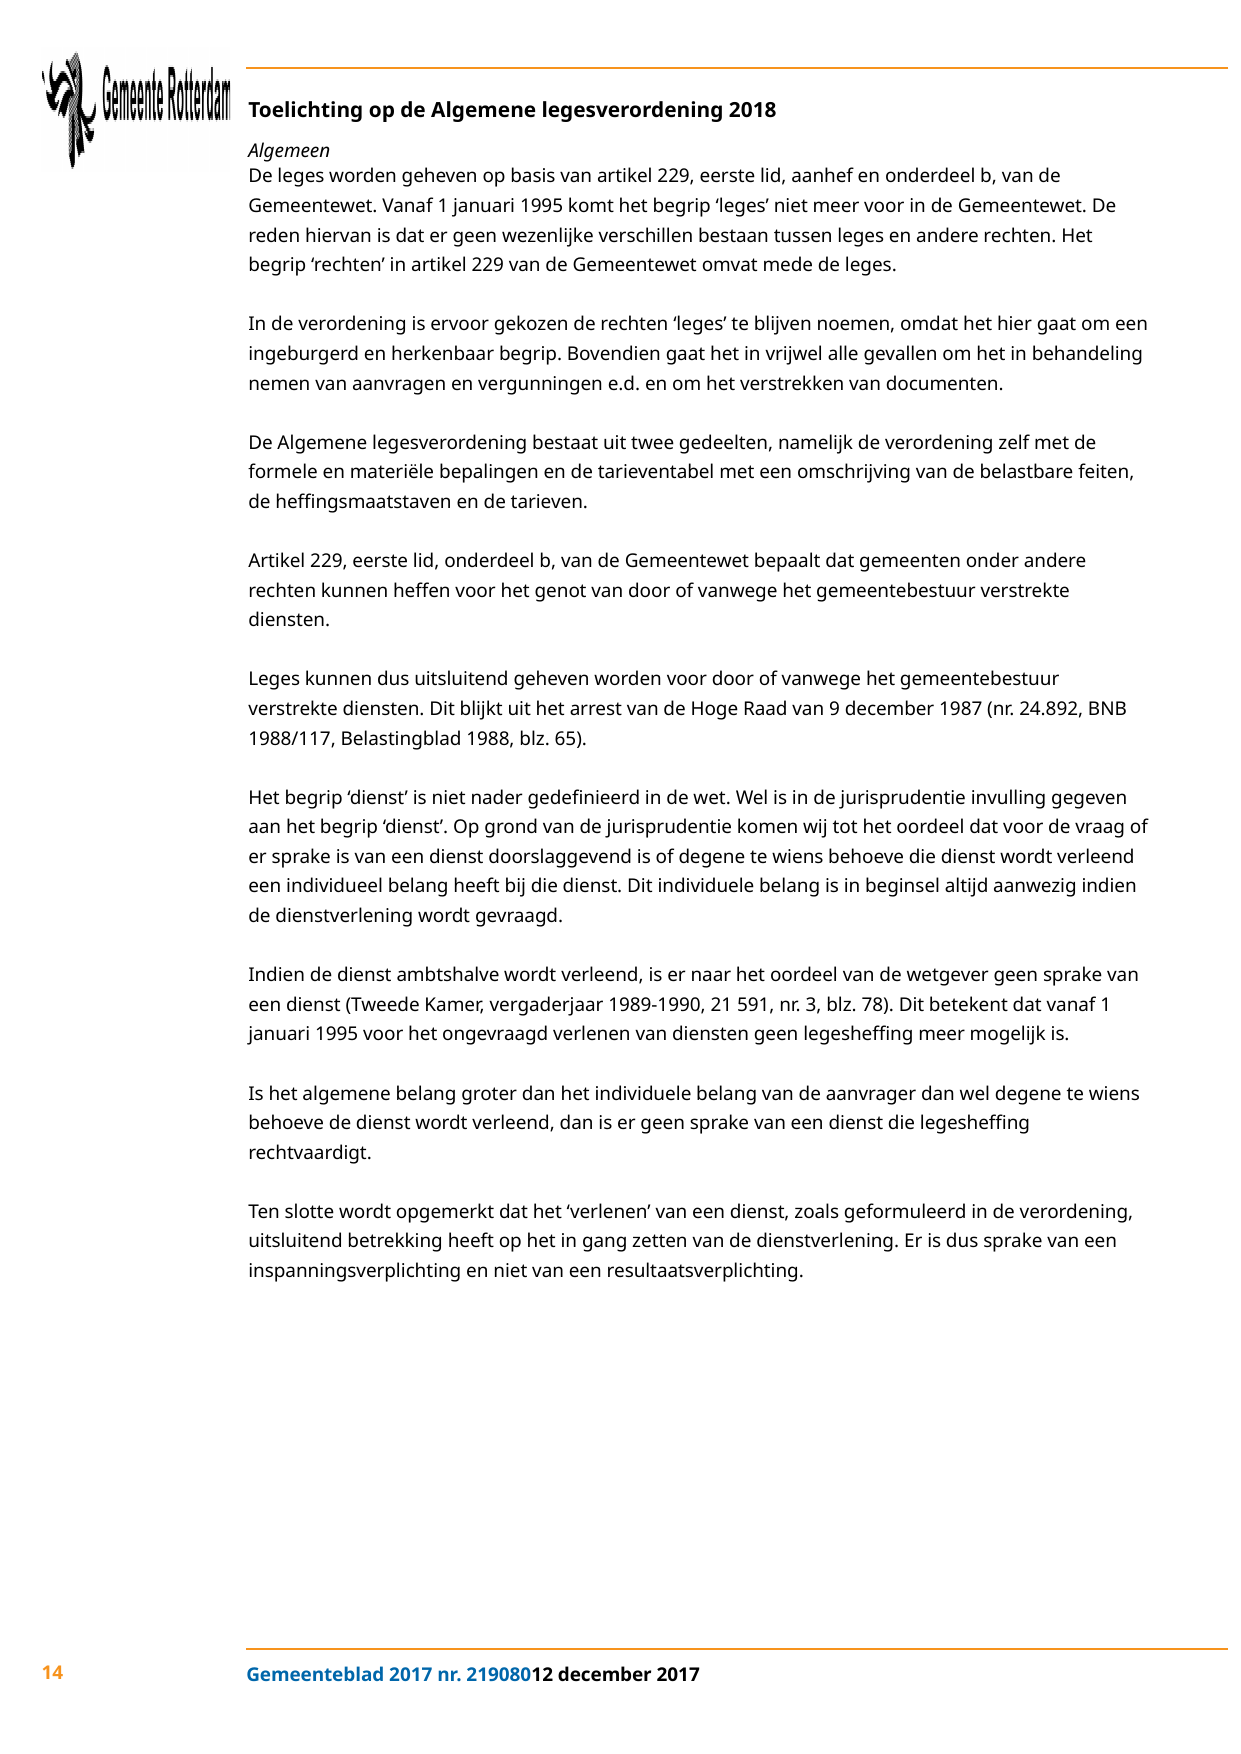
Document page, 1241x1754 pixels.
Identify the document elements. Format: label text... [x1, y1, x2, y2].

text Indien de dienst ambtshalve wordt verleend, is er naar het oordeel van de wetgever geen sprake van een dienst (Tweede Kamer, vergaderjaar 1989-1990, 21 591, nr. 3, blz. 78). Dit betekent dat vanaf 1 januari 1995 voor het ongevraagd verlenen van diensten geen legesheffing meer mogelijk is. [248, 961, 1152, 1046]
text Algemeen [248, 137, 1152, 163]
text De Algemene legesverordening bestaat uit twee gedeelten, namelijk de verordening zelf met de formele en materiële bepalingen en de tarieventabel met een omschrijving van de belastbare feiten, de heffingsmaatstaven en de tarieven. [248, 429, 1152, 514]
text In de verordening is ervoor gekozen de rechten ‘leges’ te blijven noemen, omdat het hier gaat om een ingeburgerd en herkenbaar begrip. Bovendien gaat het in vrijwel alle gevallen om het in behandeling nemen van aanvragen en vergunningen e.d. en om het verstrekken van documenten. [248, 311, 1152, 395]
text Ten slotte wordt opgemerkt dat het ‘verlenen’ van een dienst, zoals geformuleerd in de verordening, uitsluitend betrekking heeft op het in gang zetten van de dienstverlening. Er is dus sprake van een inspanningsverplichting en niet van een resultaatsverplichting. [248, 1198, 1152, 1283]
text Is het algemene belang groter dan het individuele belang van de aanvrager dan wel degene te wiens behoeve de dienst wordt verleend, dan is er geen sprake van een dienst die legesheffing rechtvaardigt. [248, 1080, 1152, 1164]
picture [41, 47, 231, 172]
text Leges kunnen dus uitsluitend geheven worden voor door of vanwege het gemeentebestuur verstrekte diensten. Dit blijkt uit het arrest van de Hoge Raad van 9 december 1987 (nr. 24.892, BNB 1988/117, Belastingblad 1988, blz. 65). [248, 666, 1152, 750]
text De leges worden geheven op basis van artikel 229, eerste lid, aanhef en onderdeel b, van de Gemeentewet. Vanaf 1 januari 1995 komt het begrip ‘leges’ niet meer voor in de Gemeentewet. De reden hiervan is dat er geen wezenlijke verschillen bestaan tussen leges en andere rechten. Het begrip ‘rechten’ in artikel 229 van de Gemeentewet omvat mede de leges. [248, 163, 1152, 277]
text Artikel 229, eerste lid, onderdeel b, van de Gemeentewet bepaalt dat gemeenten onder andere rechten kunnen heffen voor het genot van door of vanwege het gemeentebestuur verstrekte diensten. [248, 547, 1152, 632]
text Het begrip ‘dienst’ is niet nader gedefinieerd in de wet. Wel is in de jurisprudentie invulling gegeven aan het begrip ‘dienst’. Op grond van de jurisprudentie komen wij tot het oordeel dat voor de vraag of er sprake is van een dienst doorslaggevend is of degene te wiens behoeve die dienst wordt verleend een individueel belang heeft bij die dienst. Dit individuele belang is in beginsel altijd aanwezig indien de dienstverlening wordt gevraagd. [248, 784, 1152, 928]
text Toelichting op de Algemene legesverordening 2018 [248, 95, 1152, 123]
